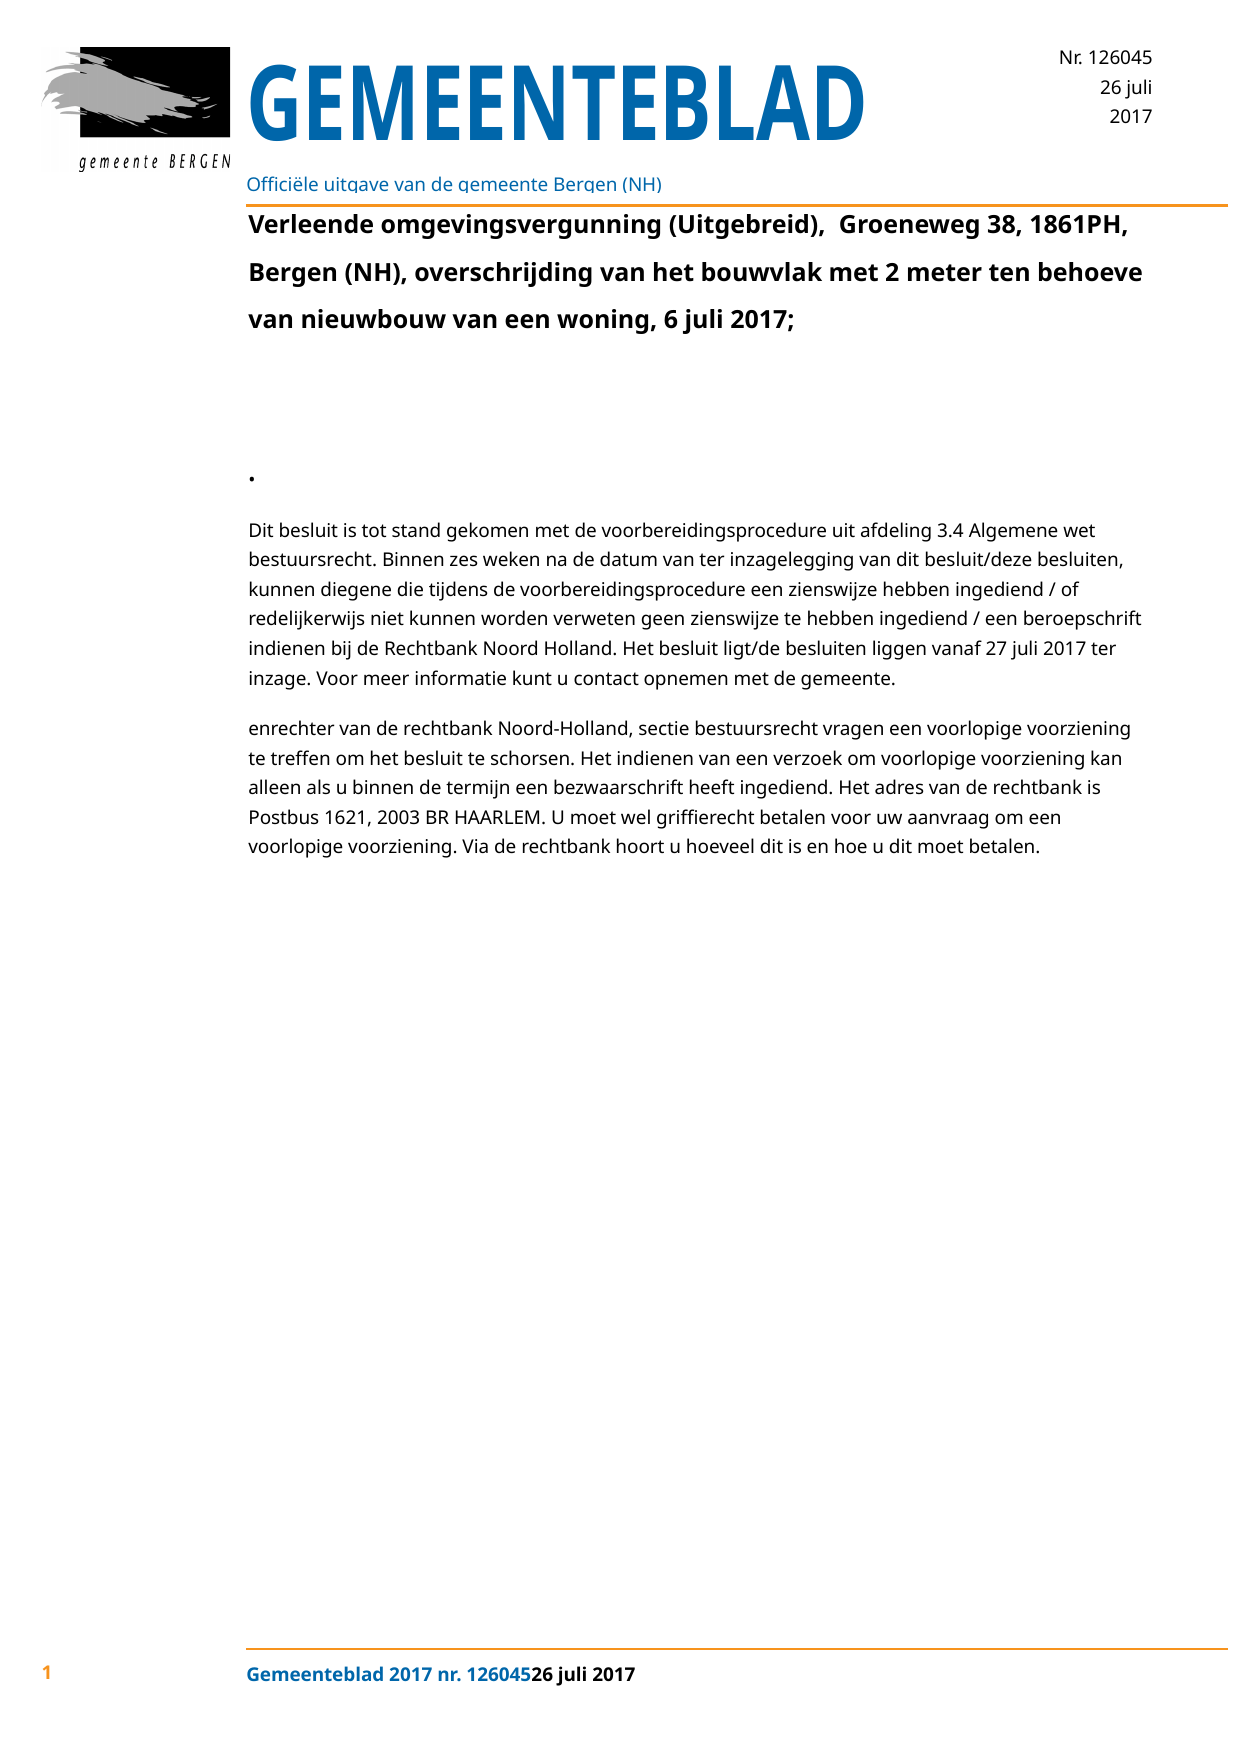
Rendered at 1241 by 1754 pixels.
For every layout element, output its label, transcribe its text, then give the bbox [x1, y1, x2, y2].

picture [41, 47, 231, 172]
text Verleende omgevingsvergunning (Uitgebreid), Groeneweg 38, 1861PH, Bergen (NH), overschrijding van het bouwvlak met 2 meter ten behoeve van nieuwbouw van een woning, 6 juli 2017; [248, 207, 1152, 336]
text Dit besluit is tot stand gekomen met de voorbereidingsprocedure uit afdeling 3.4 Algemene wet bestuursrecht. Binnen zes weken na de datum van ter inzagelegging van dit besluit/deze besluiten, kunnen diegene die tijdens de voorbereidingsprocedure een zienswijze hebben ingediend / of redelijkerwijs niet kunnen worden verweten geen zienswijze te hebben ingediend / een beroepschrift indienen bij de Rechtbank Noord Holland. Het besluit ligt/de besluiten liggen vanaf 27 juli 2017 ter inzage. Voor meer informatie kunt u contact opnemen met de gemeente. [248, 517, 1152, 690]
text • [248, 466, 1152, 492]
text enrechter van de rechtbank Noord-Holland, sectie bestuursrecht vragen een voorlopige voorziening te treffen om het besluit te schorsen. Het indienen van een verzoek om voorlopige voorziening kan alleen als u binnen de termijn een bezwaarschrift heeft ingediend. Het adres van de rechtbank is Postbus 1621, 2003 BR HAARLEM. U moet wel griffierecht betalen voor uw aanvraag om een voorlopige voorziening. Via de rechtbank hoort u hoeveel dit is en hoe u dit moet betalen. [248, 715, 1152, 859]
